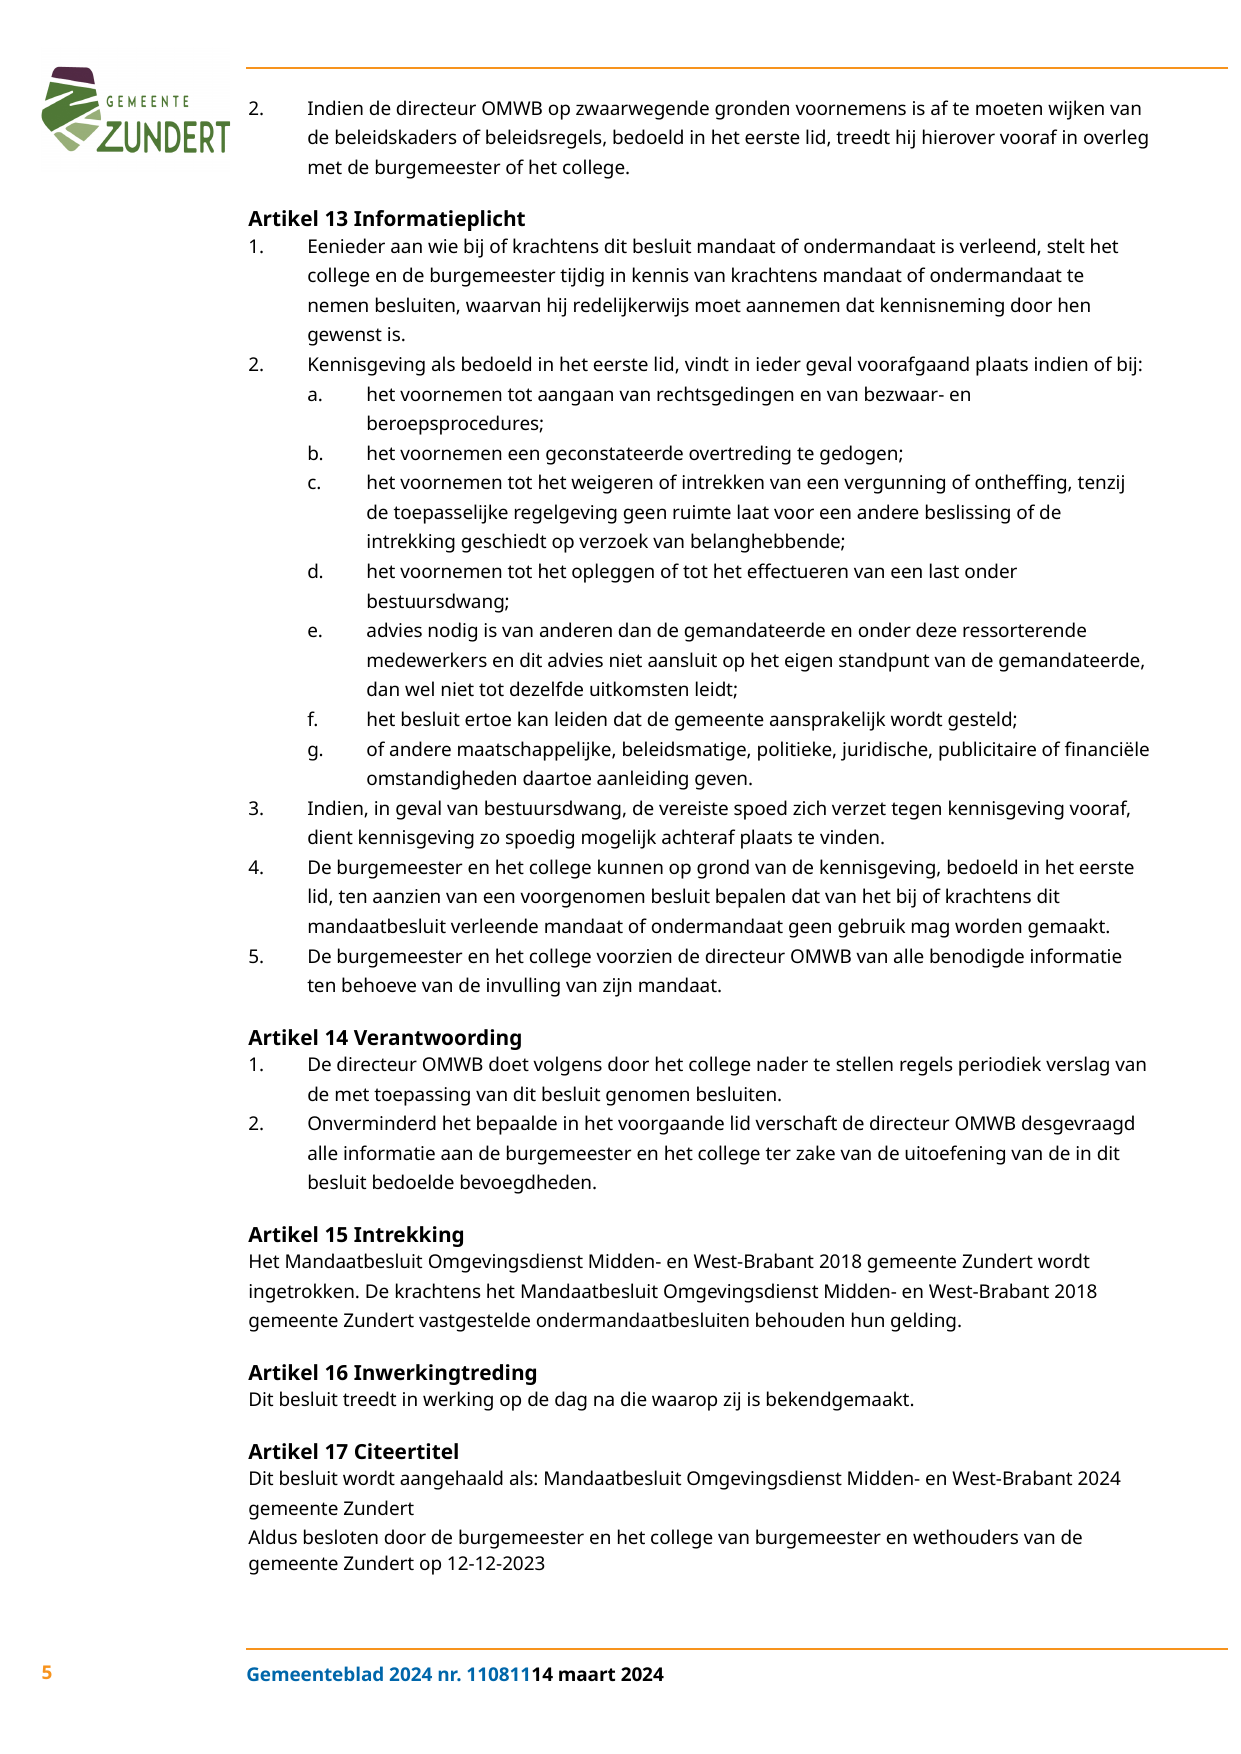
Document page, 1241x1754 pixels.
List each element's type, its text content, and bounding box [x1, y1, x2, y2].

text Artikel 15 Intrekking [248, 1220, 1152, 1248]
text Dit besluit treedt in werking op de dag na die waarop zij is bekendgemaakt. [248, 1386, 1152, 1412]
list Kennisgeving als bedoeld in het eerste lid, vindt in ieder geval voorafgaand plaats indien of bij: [248, 351, 1152, 377]
text Het Mandaatbesluit Omgevingsdienst Midden- en West-Brabant 2018 gemeente Zundert wordt ingetrokken. De krachtens het Mandaatbesluit Omgevingsdienst Midden- en West-Brabant 2018 gemeente Zundert vastgestelde ondermandaatbesluiten behouden hun gelding. [248, 1248, 1152, 1333]
list het voornemen een geconstateerde overtreding te gedogen; [307, 440, 1152, 466]
picture [41, 47, 231, 172]
list het voornemen tot aangaan van rechtsgedingen en van bezwaar- en beroepsprocedures; [307, 381, 1152, 436]
list Onverminderd het bepaalde in het voorgaande lid verschaft de directeur OMWB desgevraagd alle informatie aan de burgemeester en het college ter zake van de uitoefening van de in dit besluit bedoelde bevoegdheden. [248, 1110, 1152, 1195]
text Artikel 17 Citeertitel [248, 1437, 1152, 1465]
text Dit besluit wordt aangehaald als: Mandaatbesluit Omgevingsdienst Midden- en West-Brabant 2024 gemeente Zundert [248, 1465, 1152, 1521]
text Artikel 16 Inwerkingtreding [248, 1358, 1152, 1386]
text Aldus besloten door de burgemeester en het college van burgemeester en wethouders van de gemeente Zundert op 12-12-2023 [248, 1524, 1152, 1576]
list het besluit ertoe kan leiden dat de gemeente aansprakelijk wordt gesteld; [307, 706, 1152, 732]
list advies nodig is van anderen dan de gemandateerde en onder deze ressorterende medewerkers en dit advies niet aansluit op het eigen standpunt van de gemandateerde, dan wel niet tot dezelfde uitkomsten leidt; [307, 617, 1152, 702]
list of andere maatschappelijke, beleidsmatige, politieke, juridische, publicitaire of financiële omstandigheden daartoe aanleiding geven. [307, 736, 1152, 791]
list Indien, in geval van bestuursdwang, de vereiste spoed zich verzet tegen kennisgeving vooraf, dient kennisgeving zo spoedig mogelijk achteraf plaats te vinden. [248, 795, 1152, 850]
list De directeur OMWB doet volgens door het college nader te stellen regels periodiek verslag van de met toepassing van dit besluit genomen besluiten. [248, 1051, 1152, 1107]
list Indien de directeur OMWB op zwaarwegende gronden voornemens is af te moeten wijken van de beleidskaders of beleidsregels, bedoeld in het eerste lid, treedt hij hierover vooraf in overleg met de burgemeester of het college. [248, 95, 1152, 180]
list De burgemeester en het college kunnen op grond van de kennisgeving, bedoeld in het eerste lid, ten aanzien van een voorgenomen besluit bepalen dat van het bij of krachtens dit mandaatbesluit verleende mandaat of ondermandaat geen gebruik mag worden gemaakt. [248, 854, 1152, 939]
list De burgemeester en het college voorzien de directeur OMWB van alle benodigde informatie ten behoeve van de invulling van zijn mandaat. [248, 943, 1152, 998]
list het voornemen tot het weigeren of intrekken van een vergunning of ontheffing, tenzij de toepasselijke regelgeving geen ruimte laat voor een andere beslissing of de intrekking geschiedt op verzoek van belanghebbende; [307, 469, 1152, 554]
list het voornemen tot het opleggen of tot het effectueren van een last onder bestuursdwang; [307, 558, 1152, 613]
text Artikel 14 Verantwoording [248, 1023, 1152, 1051]
list Eenieder aan wie bij of krachtens dit besluit mandaat of ondermandaat is verleend, stelt het college en de burgemeester tijdig in kennis van krachtens mandaat of ondermandaat te nemen besluiten, waarvan hij redelijkerwijs moet aannemen dat kennisneming door hen gewenst is. [248, 233, 1152, 347]
text Artikel 13 Informatieplicht [248, 204, 1152, 233]
